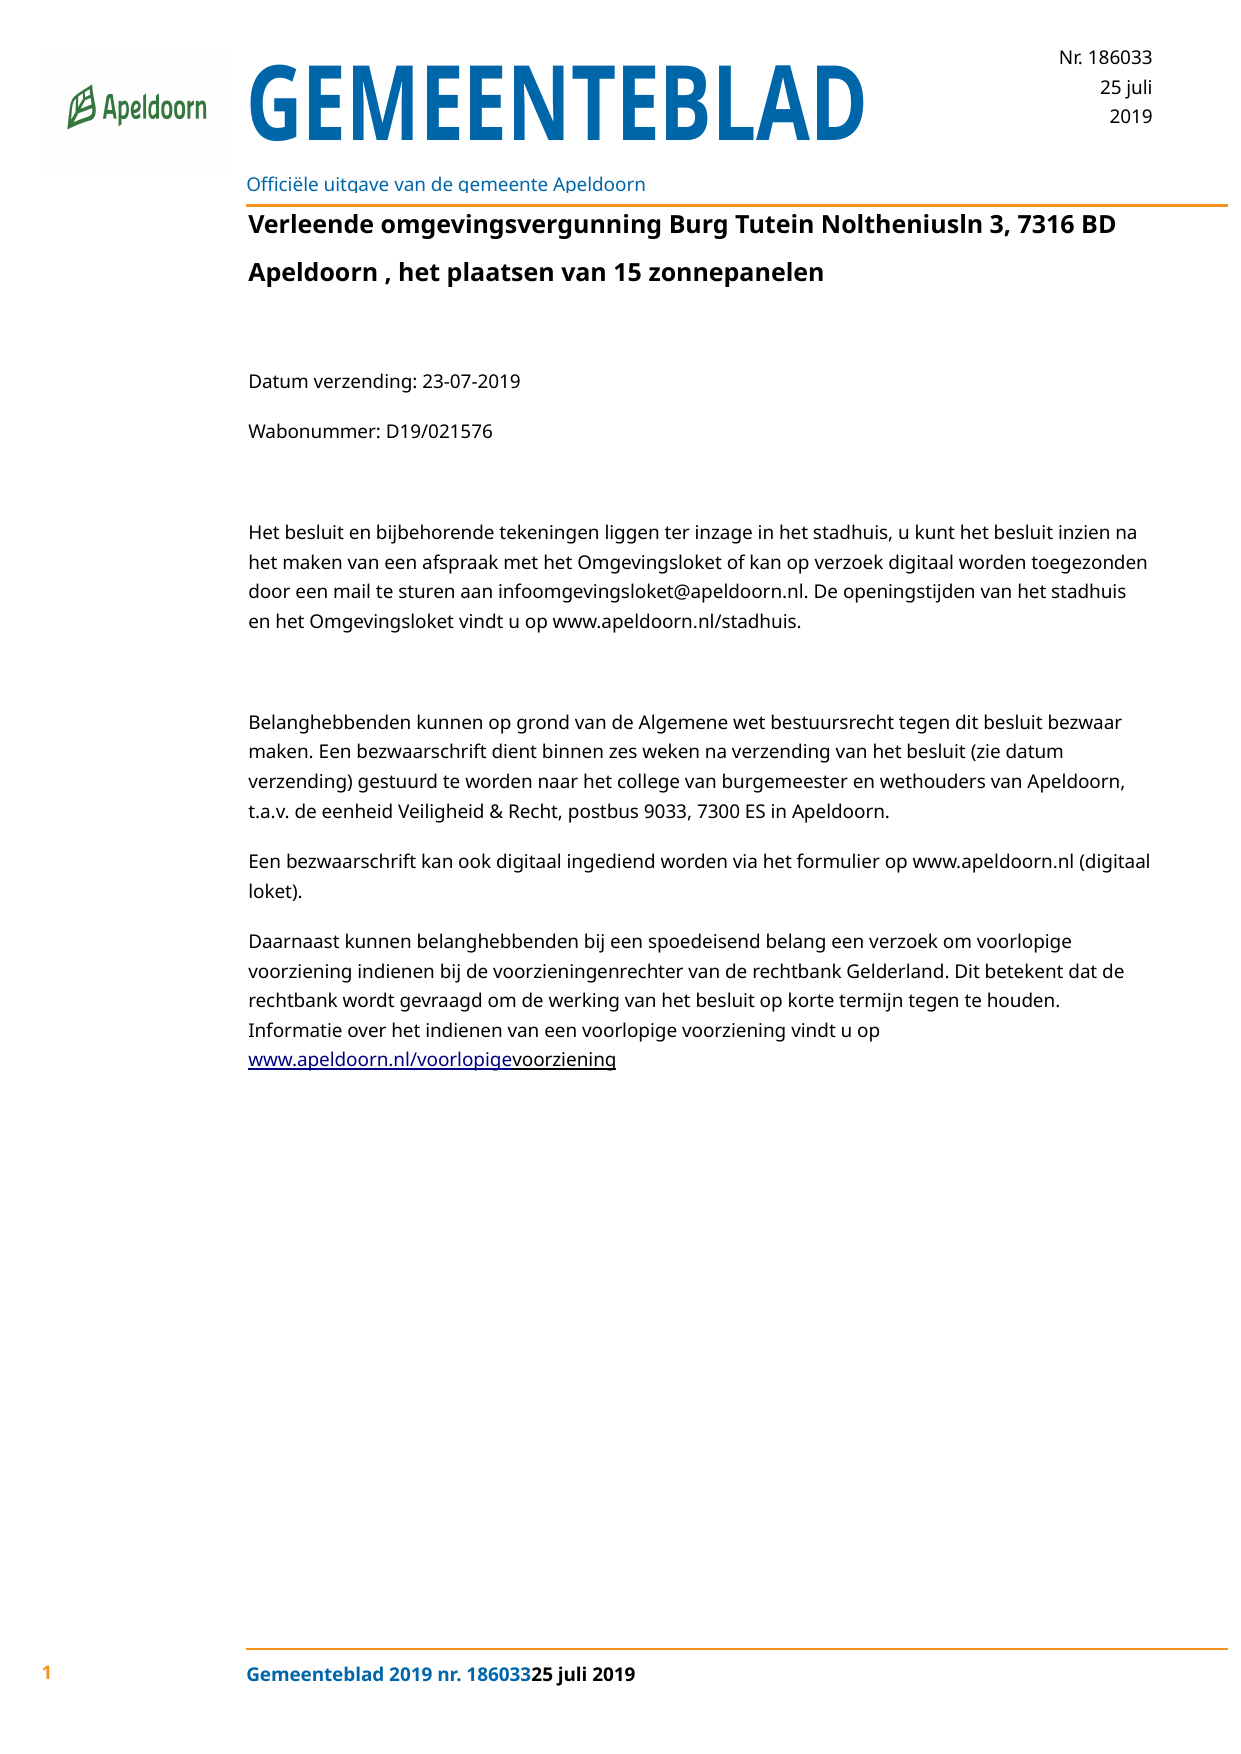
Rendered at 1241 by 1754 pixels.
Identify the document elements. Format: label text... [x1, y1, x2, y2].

text Datum verzending: 23-07-2019 [248, 368, 1152, 394]
text Verleende omgevingsvergunning Burg Tutein Noltheniusln 3, 7316 BD Apeldoorn , het plaatsen van 15 zonnepanelen [248, 207, 1152, 288]
text Belanghebbenden kunnen op grond van de Algemene wet bestuursrecht tegen dit besluit bezwaar maken. Een bezwaarschrift dient binnen zes weken na verzending van het besluit (zie datum verzending) gestuurd te worden naar het college van burgemeester en wethouders van Apeldoorn, t.a.v. de eenheid Veiligheid & Recht, postbus 9033, 7300 ES in Apeldoorn. [248, 709, 1152, 824]
picture [41, 47, 231, 172]
text Een bezwaarschrift kan ook digitaal ingediend worden via het formulier op www.apeldoorn.nl (digitaal loket). [248, 848, 1152, 904]
text Wabonummer: D19/021576 [248, 419, 1152, 444]
text Daarnaast kunnen belanghebbenden bij een spoedeisend belang een verzoek om voorlopige voorziening indienen bij de voorzieningenrechter van de rechtbank Gelderland. Dit betekent dat de rechtbank wordt gevraagd om de werking van het besluit op korte termijn tegen te houden. Informatie over het indienen van een voorlopige voorziening vindt u op www.apeldoorn.nl/voorlopigevoorziening [248, 928, 1152, 1072]
text Het besluit en bijbehorende tekeningen liggen ter inzage in het stadhuis, u kunt het besluit inzien na het maken van een afspraak met het Omgevingsloket of kan op verzoek digitaal worden toegezonden door een mail te sturen aan infoomgevingsloket@apeldoorn.nl. De openingstijden van het stadhuis en het Omgevingsloket vindt u op www.apeldoorn.nl/stadhuis. [248, 519, 1152, 634]
